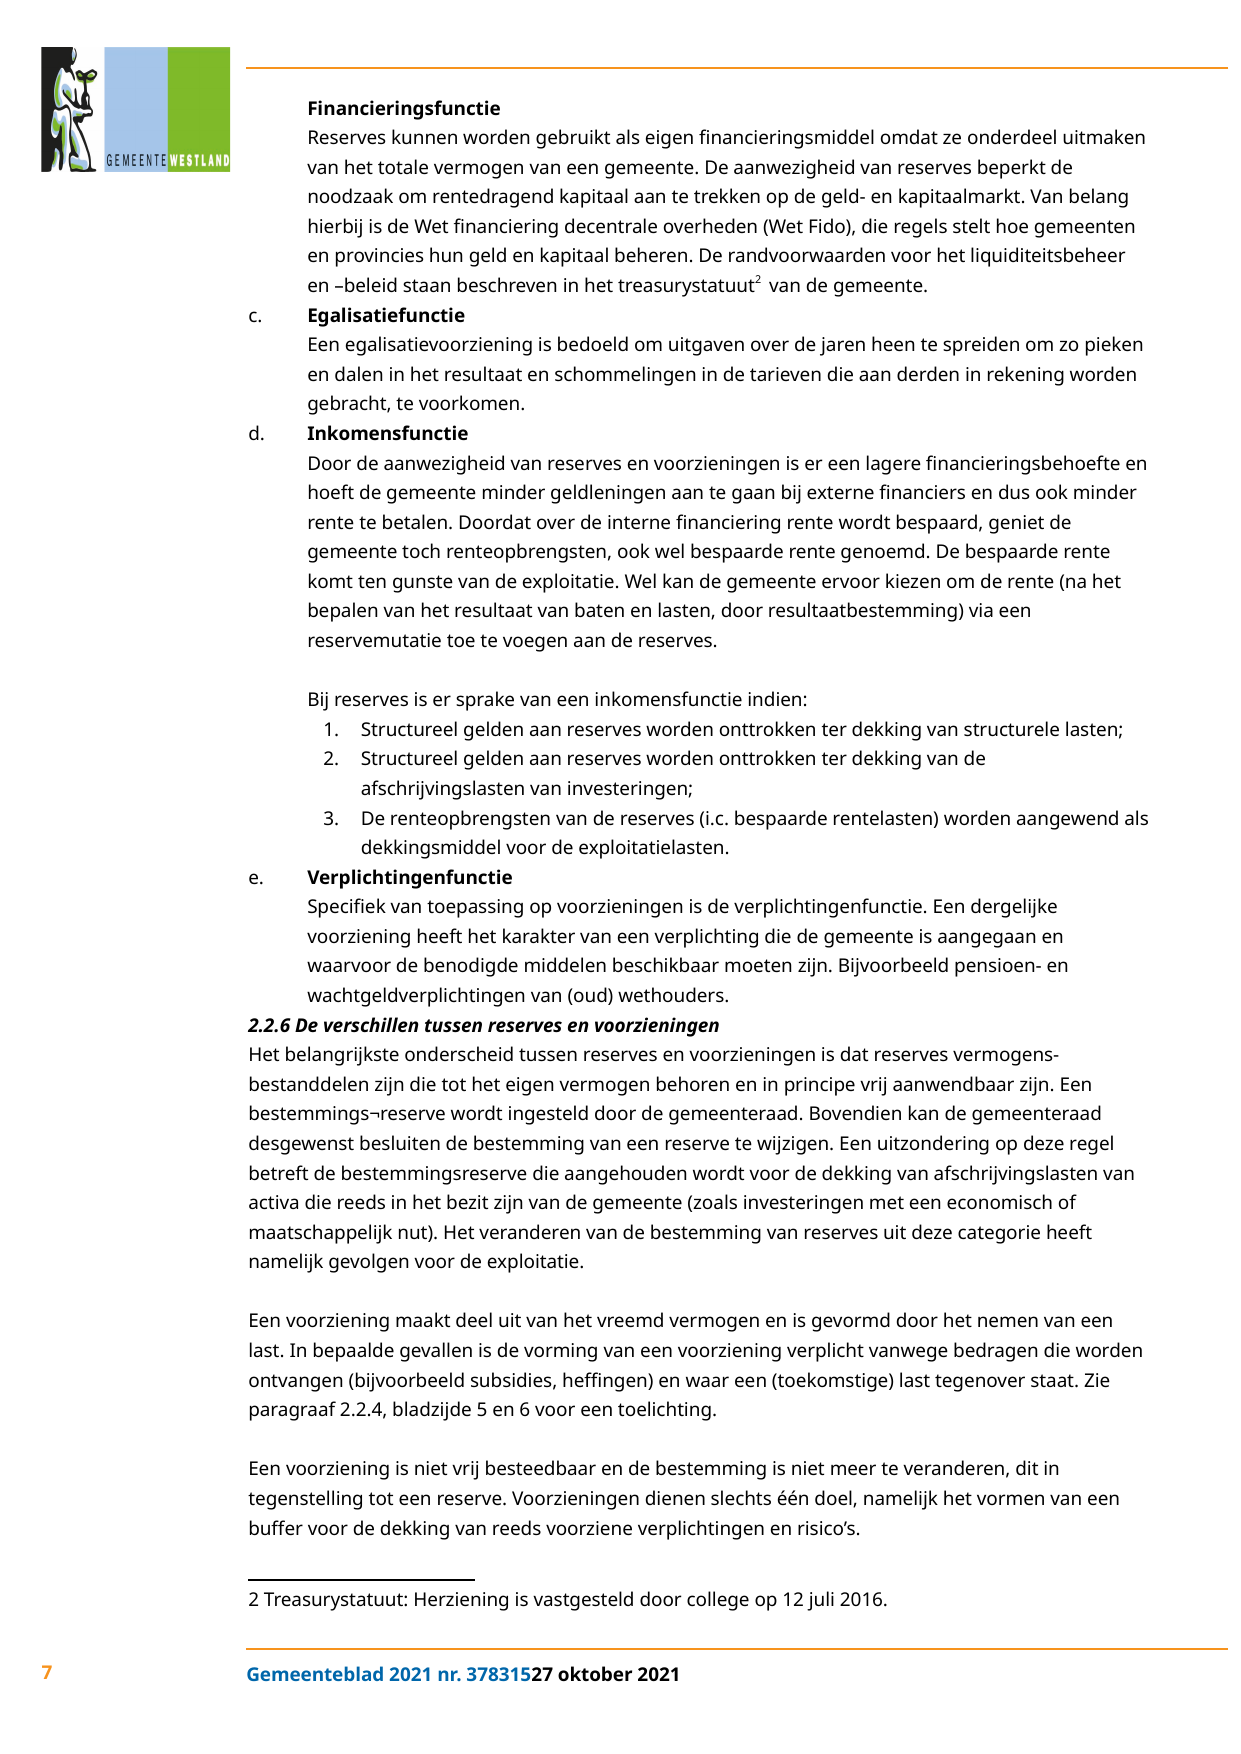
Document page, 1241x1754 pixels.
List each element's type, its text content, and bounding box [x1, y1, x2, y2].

list Egalisatiefunctie [248, 302, 1152, 328]
list Een egalisatievoorziening is bedoeld om uitgaven over de jaren heen te spreiden om zo pieken en dalen in het resultaat en schommelingen in de tarieven die aan derden in rekening worden gebracht, te voorkomen. [248, 331, 1152, 416]
list Specifiek van toepassing op voorzieningen is de verplichtingenfunctie. Een dergelijke voorziening heeft het karakter van een verplichting die de gemeente is aangegaan en waarvoor de benodigde middelen beschikbaar moeten zijn. Bijvoorbeeld pensioen- en wachtgeldverplichtingen van (oud) wethouders. [248, 893, 1152, 1008]
list Structureel gelden aan reserves worden onttrokken ter dekking van de afschrijvingslasten van investeringen; [323, 746, 1152, 801]
list Reserves kunnen worden gebruikt als eigen financieringsmiddel omdat ze onderdeel uitmaken van het totale vermogen van een gemeente. De aanwezigheid van reserves beperkt de noodzaak om rentedragend kapitaal aan te trekken op de geld- en kapitaalmarkt. Van belang hierbij is de Wet financiering decentrale overheden (Wet Fido), die regels stelt hoe gemeenten en provincies hun geld en kapitaal beheren. De randvoorwaarden voor het liquiditeitsbeheer en –beleid staan beschreven in het treasurystatuut van de gemeente. [248, 124, 1152, 298]
picture [41, 47, 231, 172]
list Inkomensfunctie [248, 420, 1152, 446]
list De renteopbrengsten van de reserves (i.c. bespaarde rentelasten) worden aangewend als dekkingsmiddel voor de exploitatielasten. [323, 805, 1152, 860]
list Verplichtingenfunctie [248, 864, 1152, 890]
list Treasurystatuut: Herziening is vastgesteld door college op 12 juli 2016. [248, 1586, 1152, 1612]
list Structureel gelden aan reserves worden onttrokken ter dekking van structurele lasten; [323, 716, 1152, 742]
text 2.2.6 De verschillen tussen reserves en voorzieningen [248, 1012, 1152, 1038]
text Het belangrijkste onderscheid tussen reserves en voorzieningen is dat reserves vermogens-bestanddelen zijn die tot het eigen vermogen behoren en in principe vrij aanwendbaar zijn. Een bestemmings¬reserve wordt ingesteld door de gemeenteraad. Bovendien kan de gemeenteraad desgewenst besluiten de bestemming van een reserve te wijzigen. Een uitzondering op deze regel betreft de bestemmingsreserve die aangehouden wordt voor de dekking van afschrijvingslasten van activa die reeds in het bezit zijn van de gemeente (zoals investeringen met een economisch of maatschappelijk nut). Het veranderen van de bestemming van reserves uit deze categorie heeft namelijk gevolgen voor de exploitatie. [248, 1041, 1152, 1274]
text Een voorziening maakt deel uit van het vreemd vermogen en is gevormd door het nemen van een last. In bepaalde gevallen is de vorming van een voorziening verplicht vanwege bedragen die worden ontvangen (bijvoorbeeld subsidies, heffingen) en waar een (toekomstige) last tegenover staat. Zie paragraaf 2.2.4, bladzijde 5 en 6 voor een toelichting. [248, 1308, 1152, 1422]
list Bij reserves is er sprake van een inkomensfunctie indien: [248, 686, 1152, 712]
text Een voorziening is niet vrij besteedbaar en de bestemming is niet meer te veranderen, dit in tegenstelling tot een reserve. Voorzieningen dienen slechts één doel, namelijk het vormen van een buffer voor de dekking van reeds voorziene verplichtingen en risico’s. [248, 1456, 1152, 1541]
list Door de aanwezigheid van reserves en voorzieningen is er een lagere financieringsbehoefte en hoeft de gemeente minder geldleningen aan te gaan bij externe financiers en dus ook minder rente te betalen. Doordat over de interne financiering rente wordt bespaard, geniet de gemeente toch renteopbrengsten, ook wel bespaarde rente genoemd. De bespaarde rente komt ten gunste van de exploitatie. Wel kan de gemeente ervoor kiezen om de rente (na het bepalen van het resultaat van baten en lasten, door resultaatbestemming) via een reservemutatie toe te voegen aan de reserves. [248, 450, 1152, 653]
list Financieringsfunctie [248, 95, 1152, 121]
